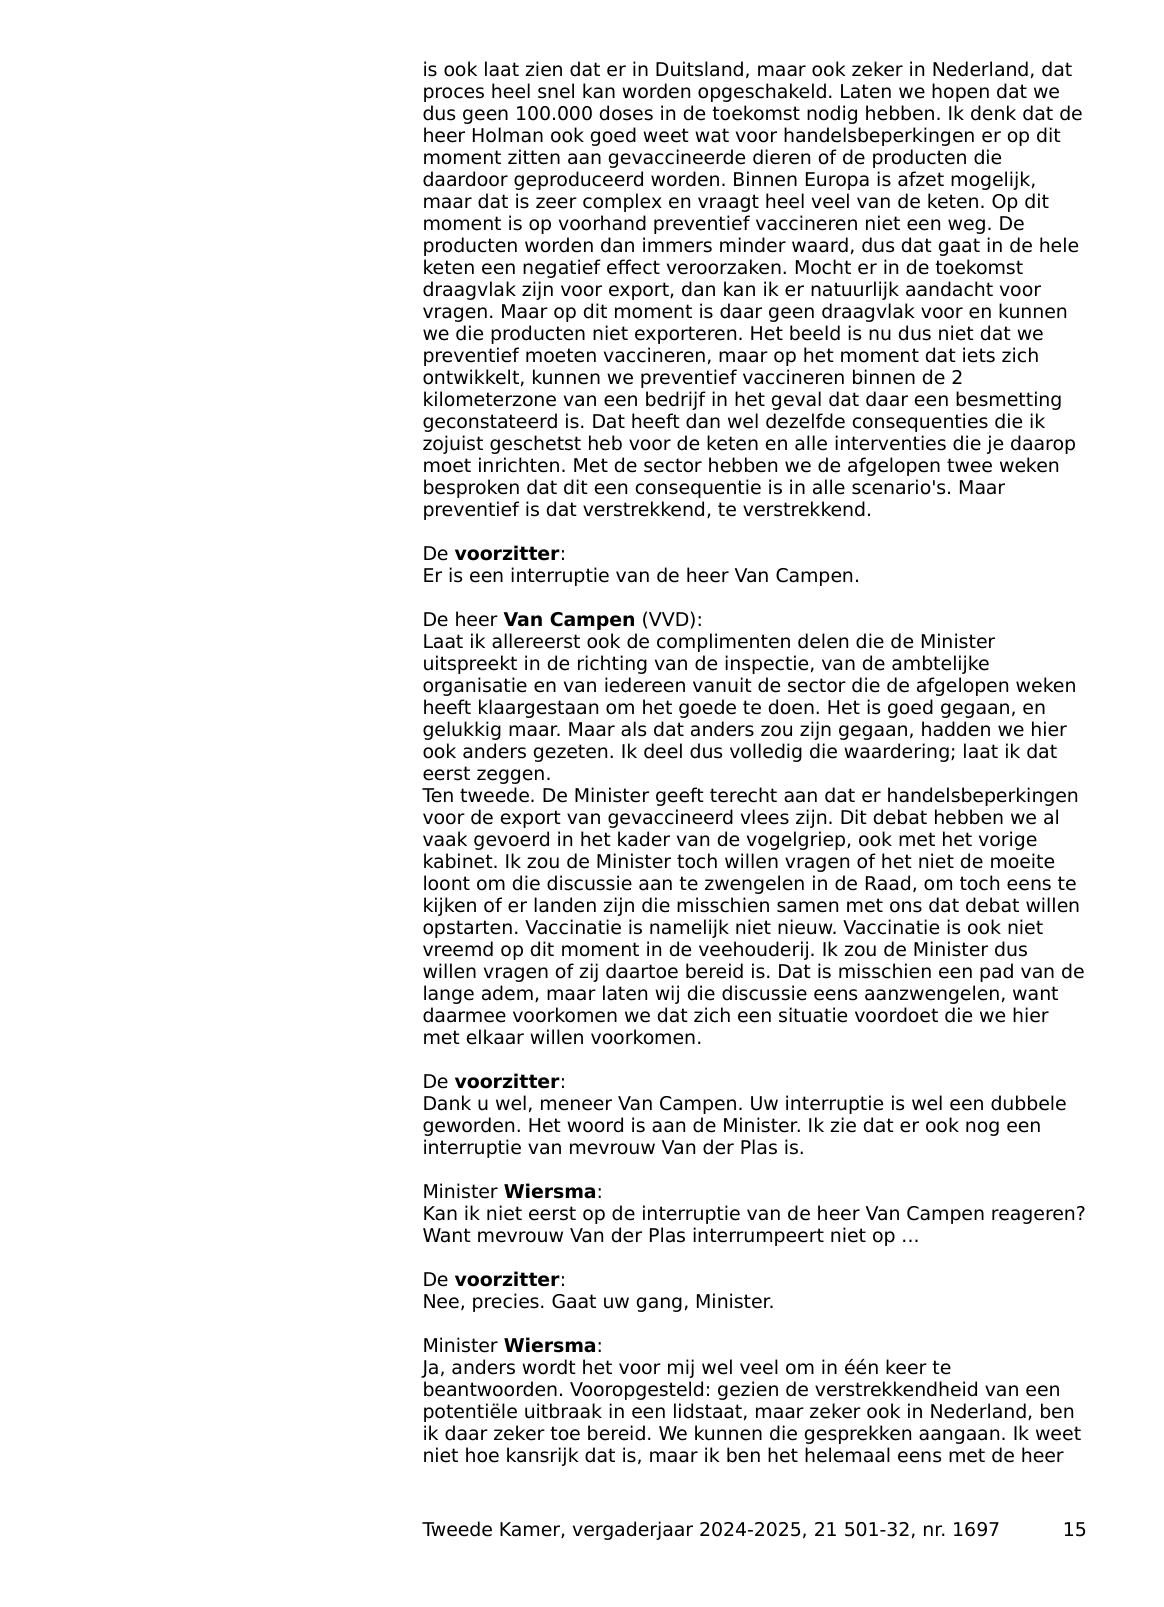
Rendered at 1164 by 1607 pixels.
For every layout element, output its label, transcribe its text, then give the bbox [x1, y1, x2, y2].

text Ten tweede. De Minister geeft terecht aan dat er handelsbeperkingen voor de export van gevaccineerd vlees zijn. Dit debat hebben we al vaak gevoerd in het kader van de vogelgriep, ook met het vorige kabinet. Ik zou de Minister toch willen vragen of het niet de moeite loont om die discussie aan te zwengelen in de Raad, om toch eens te kijken of er landen zijn die misschien samen met ons dat debat willen opstarten. Vaccinatie is namelijk niet nieuw. Vaccinatie is ook niet vreemd op dit moment in de veehouderij. Ik zou de Minister dus willen vragen of zij daartoe bereid is. Dat is misschien een pad van de lange adem, maar laten wij die discussie eens aanzwengelen, want daarmee voorkomen we dat zich een situatie voordoet die we hier met elkaar willen voorkomen. [422, 785, 1087, 1048]
text De voorzitter: [422, 1269, 1087, 1291]
text is ook laat zien dat er in Duitsland, maar ook zeker in Nederland, dat proces heel snel kan worden opgeschakeld. Laten we hopen dat we dus geen 100.000 doses in de toekomst nodig hebben. Ik denk dat de heer Holman ook goed weet wat voor handelsbeperkingen er op dit moment zitten aan gevaccineerde dieren of de producten die daardoor geproduceerd worden. Binnen Europa is afzet mogelijk, maar dat is zeer complex en vraagt heel veel van de keten. Op dit moment is op voorhand preventief vaccineren niet een weg. De producten worden dan immers minder waard, dus dat gaat in de hele keten een negatief effect veroorzaken. Mocht er in de toekomst draagvlak zijn voor export, dan kan ik er natuurlijk aandacht voor vragen. Maar op dit moment is daar geen draagvlak voor en kunnen we die producten niet exporteren. Het beeld is nu dus niet dat we preventief moeten vaccineren, maar op het moment dat iets zich ontwikkelt, kunnen we preventief vaccineren binnen de 2 kilometerzone van een bedrijf in het geval dat daar een besmetting geconstateerd is. Dat heeft dan wel dezelfde consequenties die ik zojuist geschetst heb voor de keten en alle interventies die je daarop moet inrichten. Met de sector hebben we de afgelopen twee weken besproken dat dit een consequentie is in alle scenario's. Maar preventief is dat verstrekkend, te verstrekkend. [422, 59, 1087, 521]
text De heer Van Campen (VVD): [422, 609, 1087, 631]
text Laat ik allereerst ook de complimenten delen die de Minister uitspreekt in de richting van de inspectie, van de ambtelijke organisatie en van iedereen vanuit de sector die de afgelopen weken heeft klaargestaan om het goede te doen. Het is goed gegaan, en gelukkig maar. Maar als dat anders zou zijn gegaan, hadden we hier ook anders gezeten. Ik deel dus volledig die waardering; laat ik dat eerst zeggen. [422, 631, 1087, 785]
text Kan ik niet eerst op de interruptie van de heer Van Campen reageren? Want mevrouw Van der Plas interrumpeert niet op ... [422, 1203, 1087, 1247]
text Minister Wiersma: [422, 1335, 1087, 1357]
text Dank u wel, meneer Van Campen. Uw interruptie is wel een dubbele geworden. Het woord is aan de Minister. Ik zie dat er ook nog een interruptie van mevrouw Van der Plas is. [422, 1093, 1087, 1159]
text De voorzitter: [422, 543, 1087, 565]
text Ja, anders wordt het voor mij wel veel om in één keer te beantwoorden. Vooropgesteld: gezien de verstrekkendheid van een potentiële uitbraak in een lidstaat, maar zeker ook in Nederland, ben ik daar zeker toe bereid. We kunnen die gesprekken aangaan. Ik weet niet hoe kansrijk dat is, maar ik ben het helemaal eens met de heer [422, 1357, 1087, 1467]
text Nee, precies. Gaat uw gang, Minister. [422, 1291, 1087, 1313]
text De voorzitter: [422, 1071, 1087, 1093]
text Minister Wiersma: [422, 1181, 1087, 1203]
text Er is een interruptie van de heer Van Campen. [422, 565, 1087, 587]
